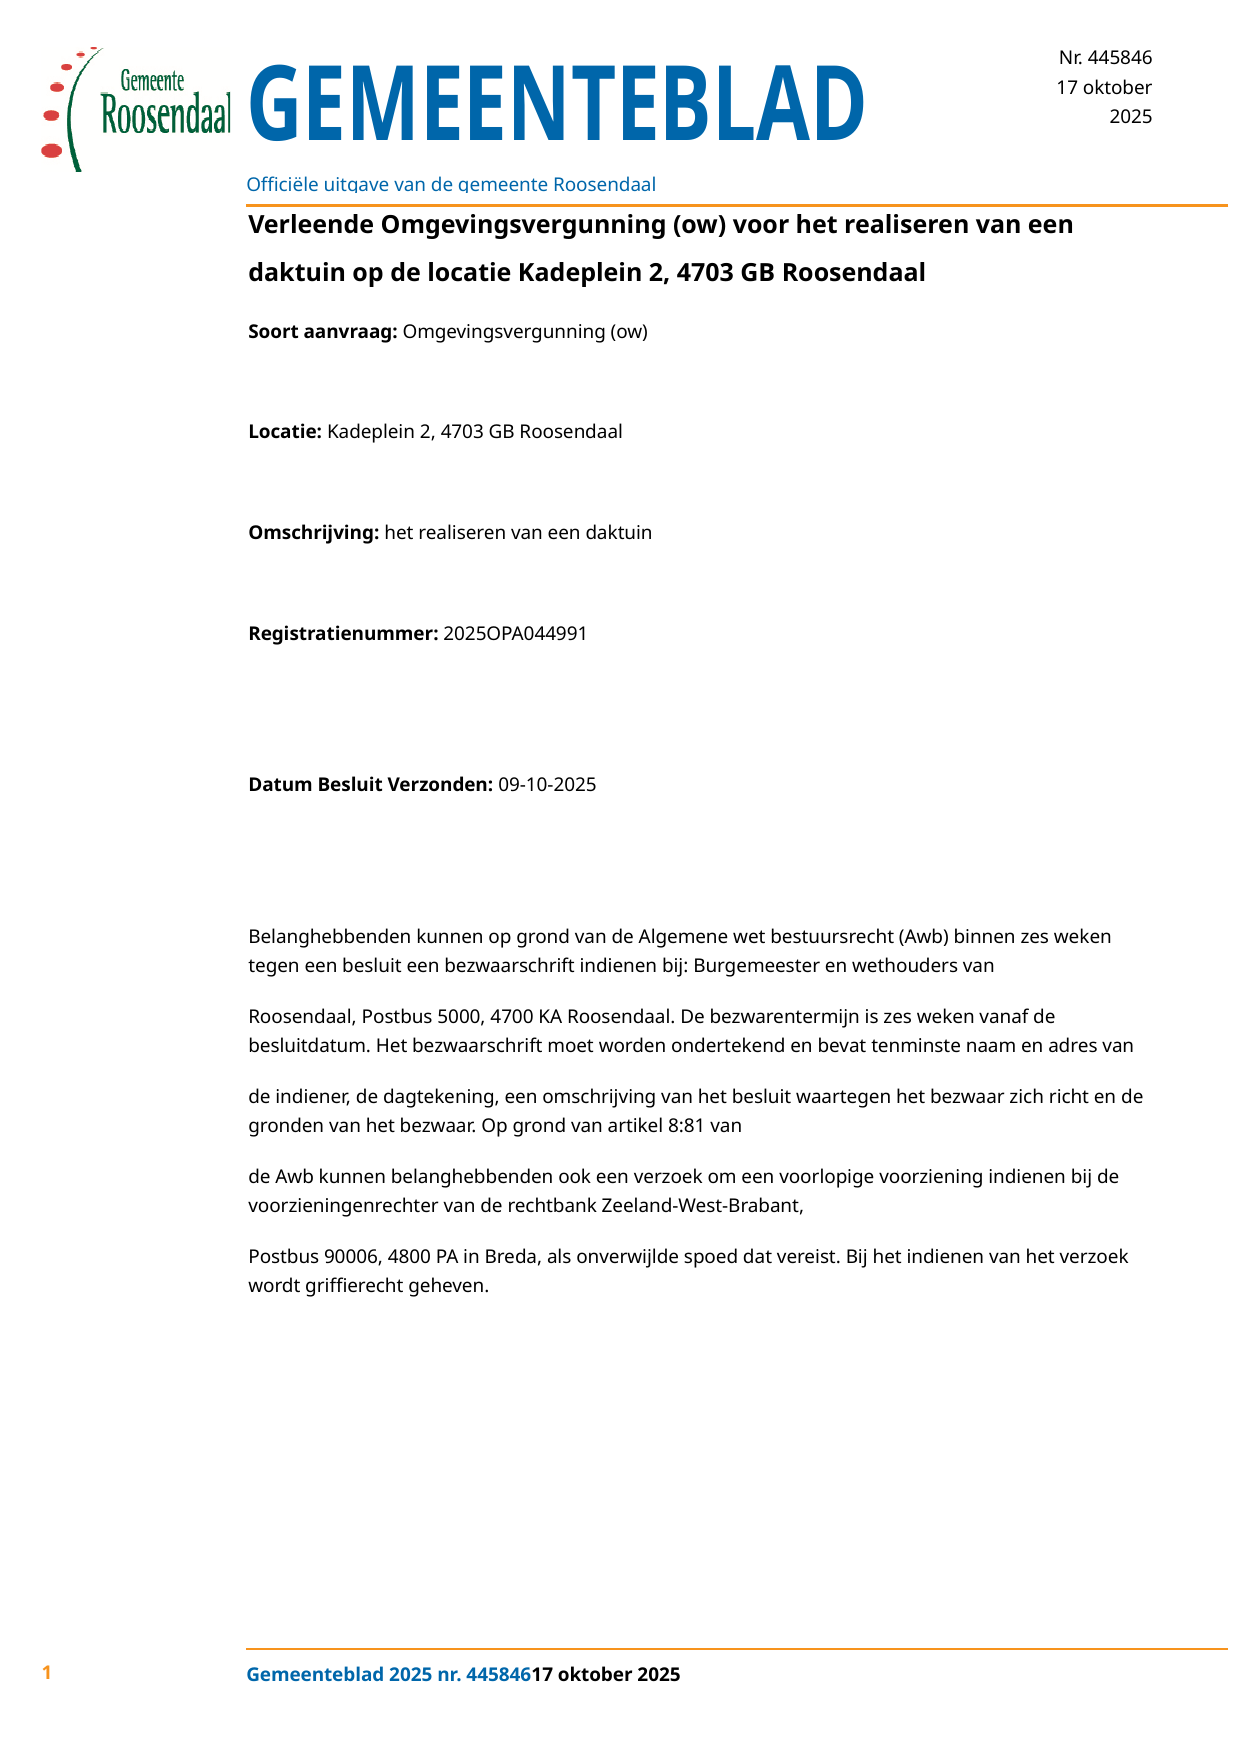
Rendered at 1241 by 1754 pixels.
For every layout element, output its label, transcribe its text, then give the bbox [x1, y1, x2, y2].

text Omschrijving: het realiseren van een daktuin [248, 519, 1152, 545]
text de Awb kunnen belanghebbenden ook een verzoek om een voorlopige voorziening indienen bij de voorzieningenrechter van de rechtbank Zeeland-West-Brabant, [248, 1163, 1152, 1218]
text Datum Besluit Verzonden: 09-10-2025 [248, 772, 1152, 797]
picture [41, 47, 231, 172]
text Roosendaal, Postbus 5000, 4700 KA Roosendaal. De bezwarentermijn is zes weken vanaf de besluitdatum. Het bezwaarschrift moet worden ondertekend en bevat tenminste naam en adres van [248, 1003, 1152, 1058]
text Locatie: Kadeplein 2, 4703 GB Roosendaal [248, 419, 1152, 444]
text Soort aanvraag: Omgevingsvergunning (ow) [248, 318, 1152, 344]
text de indiener, de dagtekening, een omschrijving van het besluit waartegen het bezwaar zich richt en de gronden van het bezwaar. Op grond van artikel 8:81 van [248, 1083, 1152, 1138]
text Verleende Omgevingsvergunning (ow) voor het realiseren van een daktuin op de locatie Kadeplein 2, 4703 GB Roosendaal [248, 207, 1152, 288]
text Belanghebbenden kunnen op grond van de Algemene wet bestuursrecht (Awb) binnen zes weken tegen een besluit een bezwaarschrift indienen bij: Burgemeester en wethouders van [248, 923, 1152, 978]
text Registratienummer: 2025OPA044991 [248, 620, 1152, 646]
text Postbus 90006, 4800 PA in Breda, als onverwijlde spoed dat vereist. Bij het indienen van het verzoek wordt griffierecht geheven. [248, 1243, 1152, 1298]
